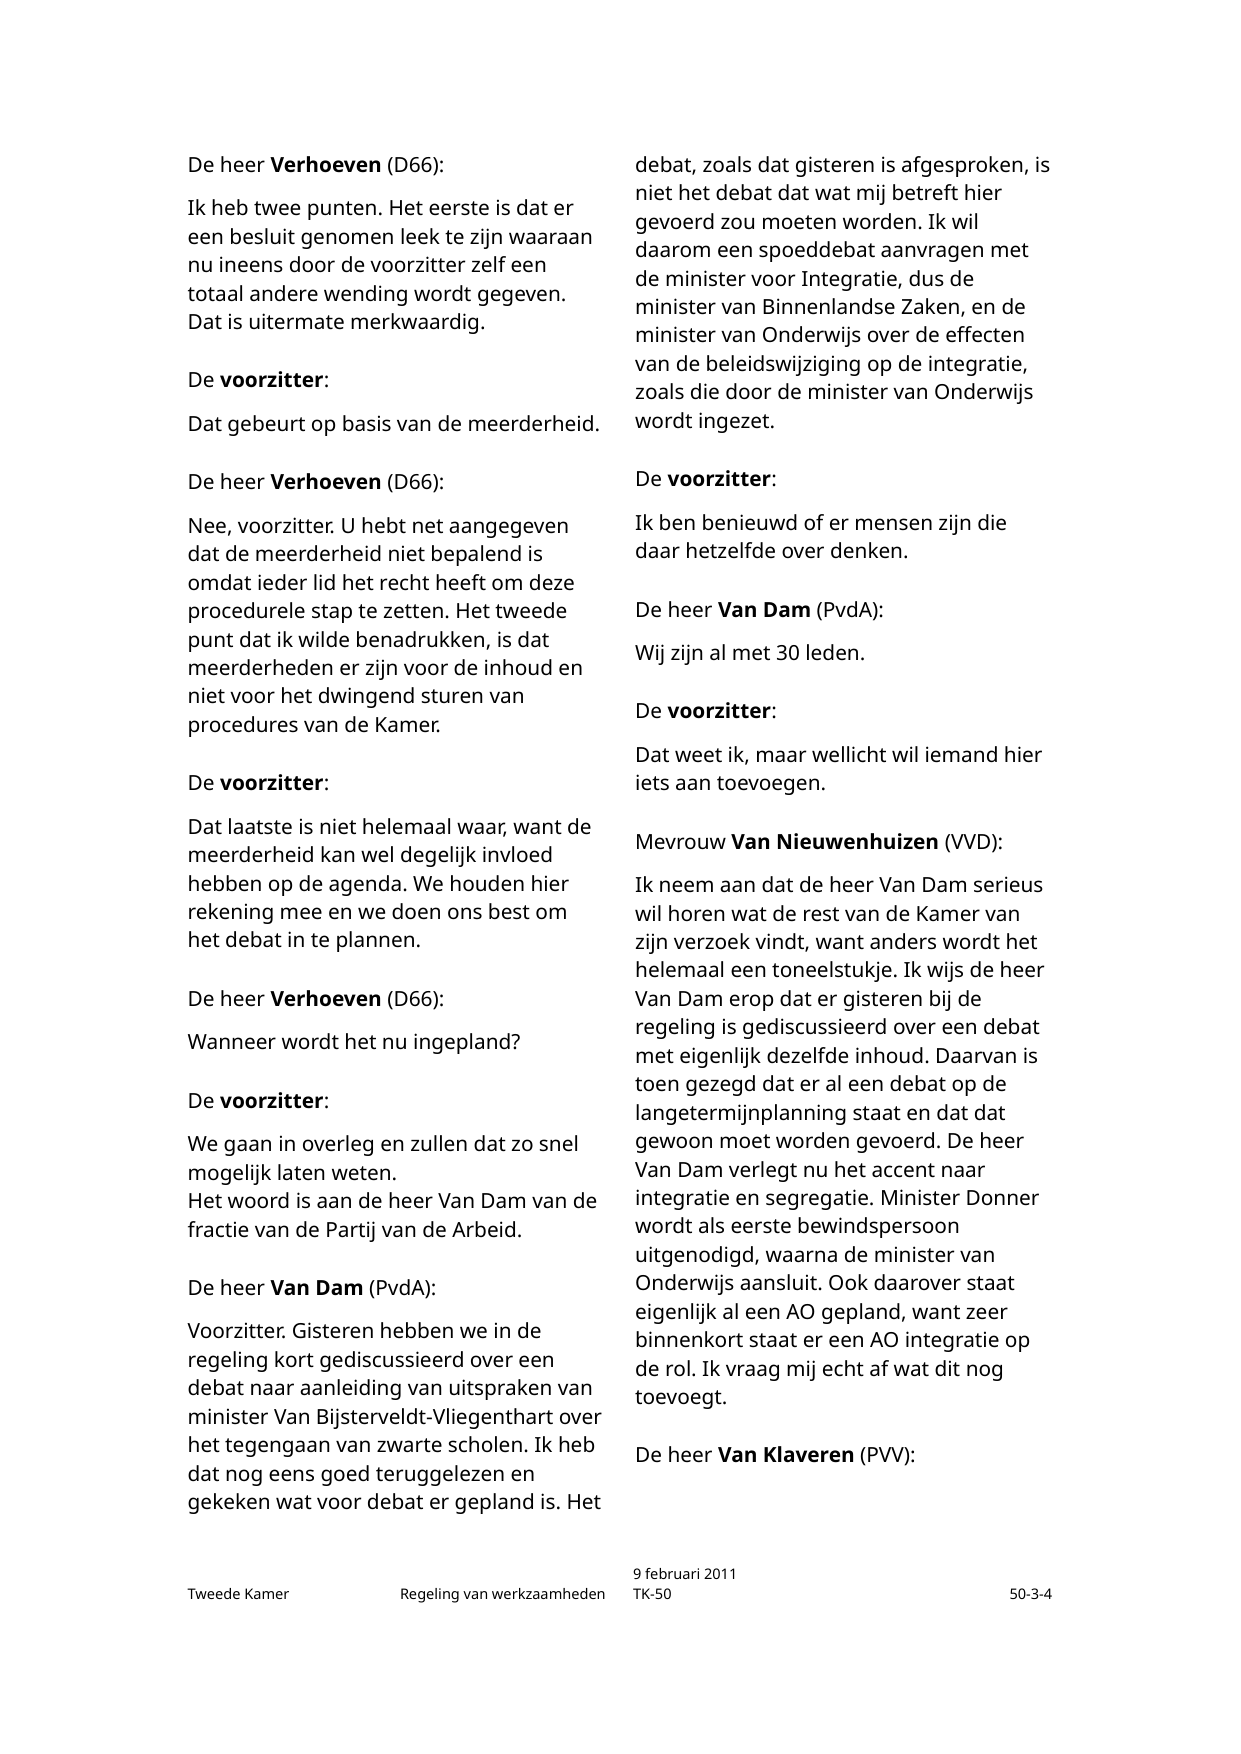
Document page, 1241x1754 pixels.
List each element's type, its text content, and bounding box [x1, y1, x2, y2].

text Mevrouw Van Nieuwenhuizen (VVD): [635, 827, 1053, 855]
text De heer Van Klaveren (PVV): [635, 1441, 1053, 1469]
text Dat laatste is niet helemaal waar, want de meerderheid kan wel degelijk invloed hebben op de agenda. We houden hier rekening mee en we doen ons best om het debat in te plannen. [187, 812, 605, 954]
text De voorzitter: [187, 366, 605, 394]
text Wanneer wordt het nu ingepland? [187, 1027, 605, 1056]
text De heer Verhoeven (D66): [187, 984, 605, 1012]
text Wij zijn al met 30 leden. [635, 638, 1053, 667]
text Dat gebeurt op basis van de meerderheid. [187, 409, 605, 437]
text Ik heb twee punten. Het eerste is dat er een besluit genomen leek te zijn waaraan nu ineens door de voorzitter zelf een totaal andere wending wordt gegeven. Dat is uitermate merkwaardig. [187, 193, 605, 336]
text Dat weet ik, maar wellicht wil iemand hier iets aan toevoegen. [635, 740, 1053, 797]
text De voorzitter: [187, 1086, 605, 1114]
text Voorzitter. Gisteren hebben we in de regeling kort gediscussieerd over een debat naar aanleiding van uitspraken van minister Van Bijsterveldt-Vliegenthart over het tegengaan van zwarte scholen. Ik heb dat nog eens goed teruggelezen en gekeken wat voor debat er gepland is. Het [187, 1317, 605, 1516]
text De heer Van Dam (PvdA): [635, 595, 1053, 623]
text debat, zoals dat gisteren is afgesproken, is niet het debat dat wat mij betreft hier gevoerd zou moeten worden. Ik wil daarom een spoeddebat aanvragen met de minister voor Integratie, dus de minister van Binnenlandse Zaken, en de minister van Onderwijs over de effecten van de beleidswijziging op de integratie, zoals die door de minister van Onderwijs wordt ingezet. [635, 150, 1053, 434]
text Ik ben benieuwd of er mensen zijn die daar hetzelfde over denken. [635, 508, 1053, 565]
text Ik neem aan dat de heer Van Dam serieus wil horen wat de rest van de Kamer van zijn verzoek vindt, want anders wordt het helemaal een toneelstukje. Ik wijs de heer Van Dam erop dat er gisteren bij de regeling is gediscussieerd over een debat met eigenlijk dezelfde inhoud. Daarvan is toen gezegd dat er al een debat op de langetermijnplanning staat en dat dat gewoon moet worden gevoerd. De heer Van Dam verlegt nu het accent naar integratie en segregatie. Minister Donner wordt als eerste bewindspersoon uitgenodigd, waarna de minister van Onderwijs aansluit. Ook daarover staat eigenlijk al een AO gepland, want zeer binnenkort staat er een AO integratie op de rol. Ik vraag mij echt af wat dit nog toevoegt. [635, 870, 1053, 1411]
text De heer Verhoeven (D66): [187, 467, 605, 496]
text De heer Van Dam (PvdA): [187, 1273, 605, 1302]
text De voorzitter: [635, 697, 1053, 725]
text De voorzitter: [187, 768, 605, 797]
text De voorzitter: [635, 464, 1053, 493]
text Nee, voorzitter. U hebt net aangegeven dat de meerderheid niet bepalend is omdat ieder lid het recht heeft om deze procedurele stap te zetten. Het tweede punt dat ik wilde benadrukken, is dat meerderheden er zijn voor de inhoud en niet voor het dwingend sturen van procedures van de Kamer. [187, 511, 605, 738]
text De heer Verhoeven (D66): [187, 150, 605, 178]
text We gaan in overleg en zullen dat zo snel mogelijk laten weten. [187, 1129, 605, 1186]
text Het woord is aan de heer Van Dam van de fractie van de Partij van de Arbeid. [187, 1186, 605, 1243]
